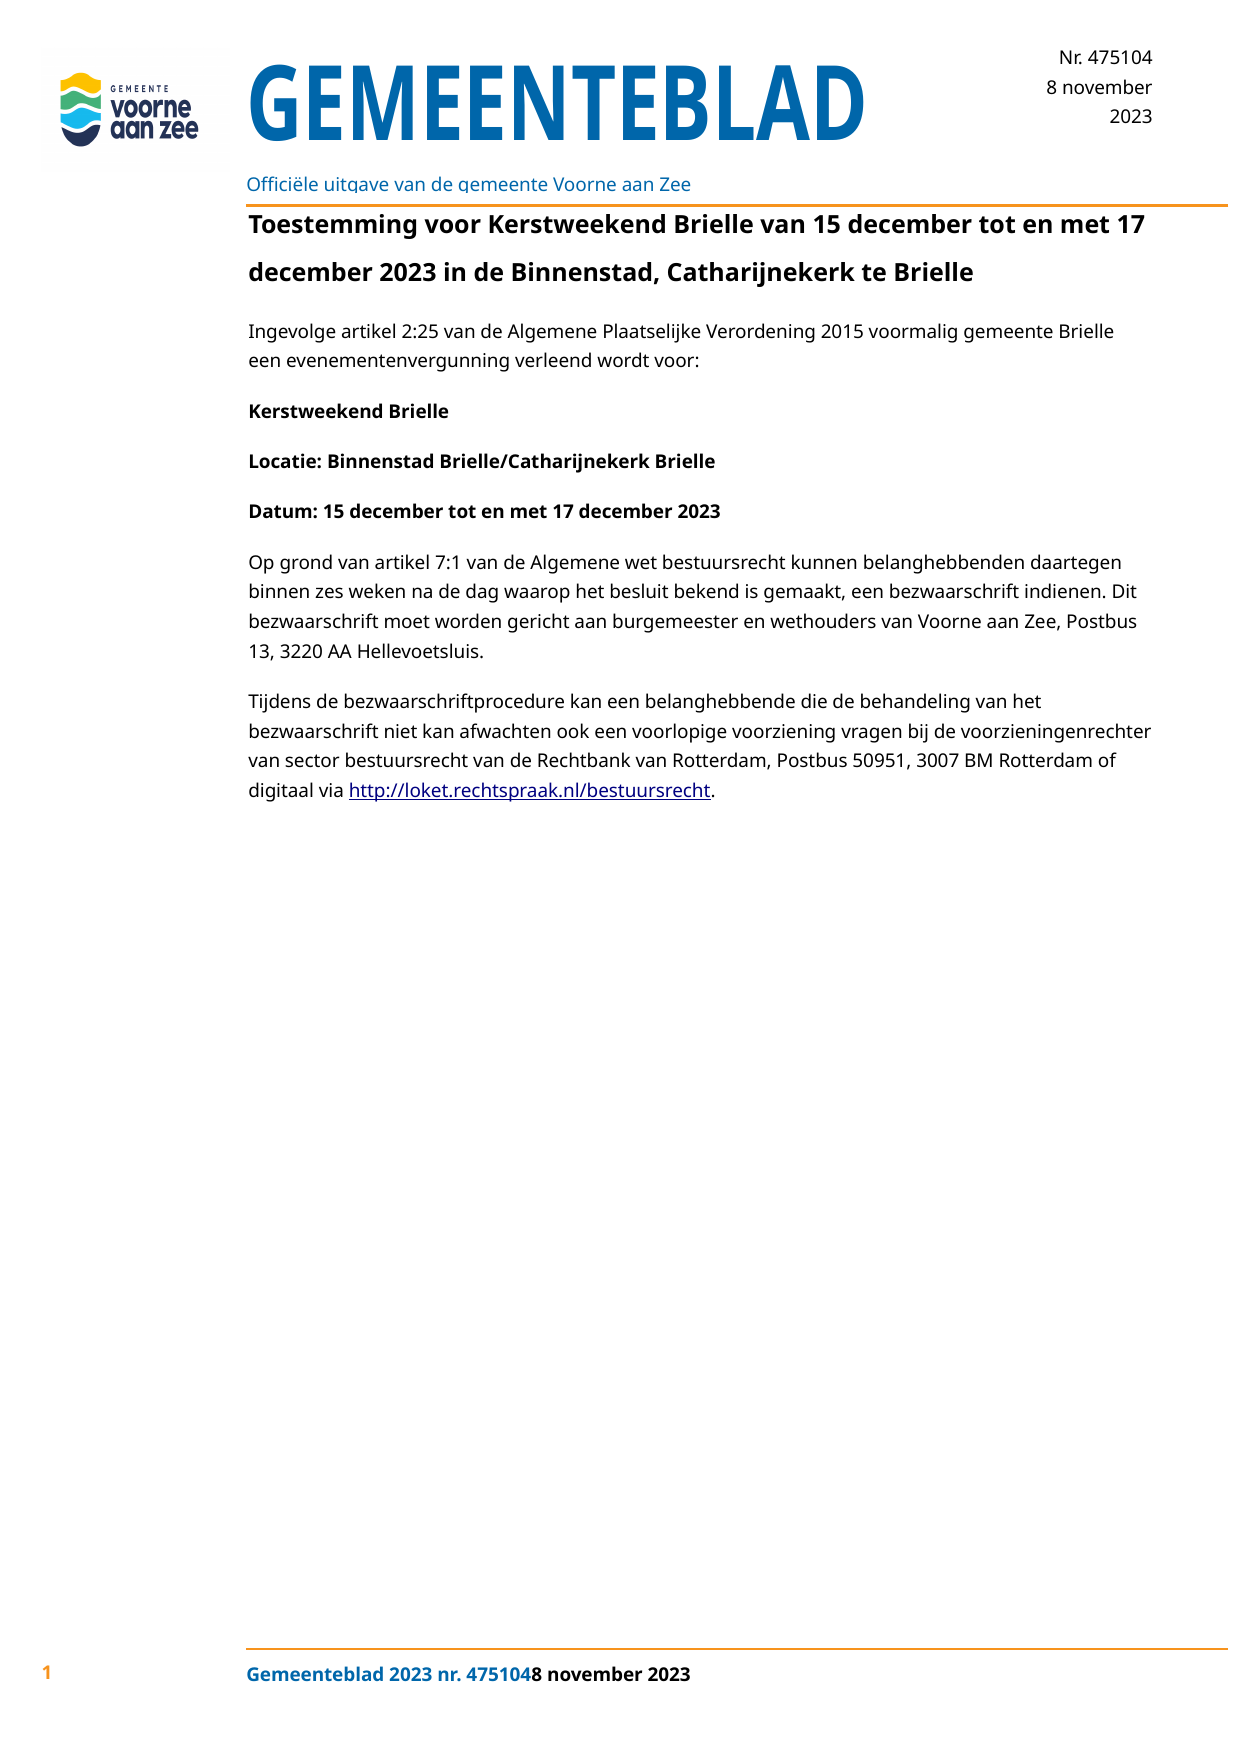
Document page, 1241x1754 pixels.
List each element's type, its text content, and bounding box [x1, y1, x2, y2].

text Toestemming voor Kerstweekend Brielle van 15 december tot en met 17 december 2023 in de Binnenstad, Catharijnekerk te Brielle [248, 207, 1152, 288]
text Locatie: Binnenstad Brielle/Catharijnekerk Brielle [248, 448, 1152, 474]
text Ingevolge artikel 2:25 van de Algemene Plaatselijke Verordening 2015 voormalig gemeente Brielle een evenementenvergunning verleend wordt voor: [248, 318, 1152, 373]
picture [41, 47, 231, 172]
text Op grond van artikel 7:1 van de Algemene wet bestuursrecht kunnen belanghebbenden daartegen binnen zes weken na de dag waarop het besluit bekend is gemaakt, een bezwaarschrift indienen. Dit bezwaarschrift moet worden gericht aan burgemeester en wethouders van Voorne aan Zee, Postbus 13, 3220 AA Hellevoetsluis. [248, 549, 1152, 664]
text Datum: 15 december tot en met 17 december 2023 [248, 499, 1152, 524]
text Tijdens de bezwaarschriftprocedure kan een belanghebbende die de behandeling van het bezwaarschrift niet kan afwachten ook een voorlopige voorziening vragen bij de voorzieningenrechter van sector bestuursrecht van de Rechtbank van Rotterdam, Postbus 50951, 3007 BM Rotterdam of digitaal via http://loket.rechtspraak.nl/bestuursrecht. [248, 688, 1152, 803]
text Kerstweekend Brielle [248, 398, 1152, 424]
